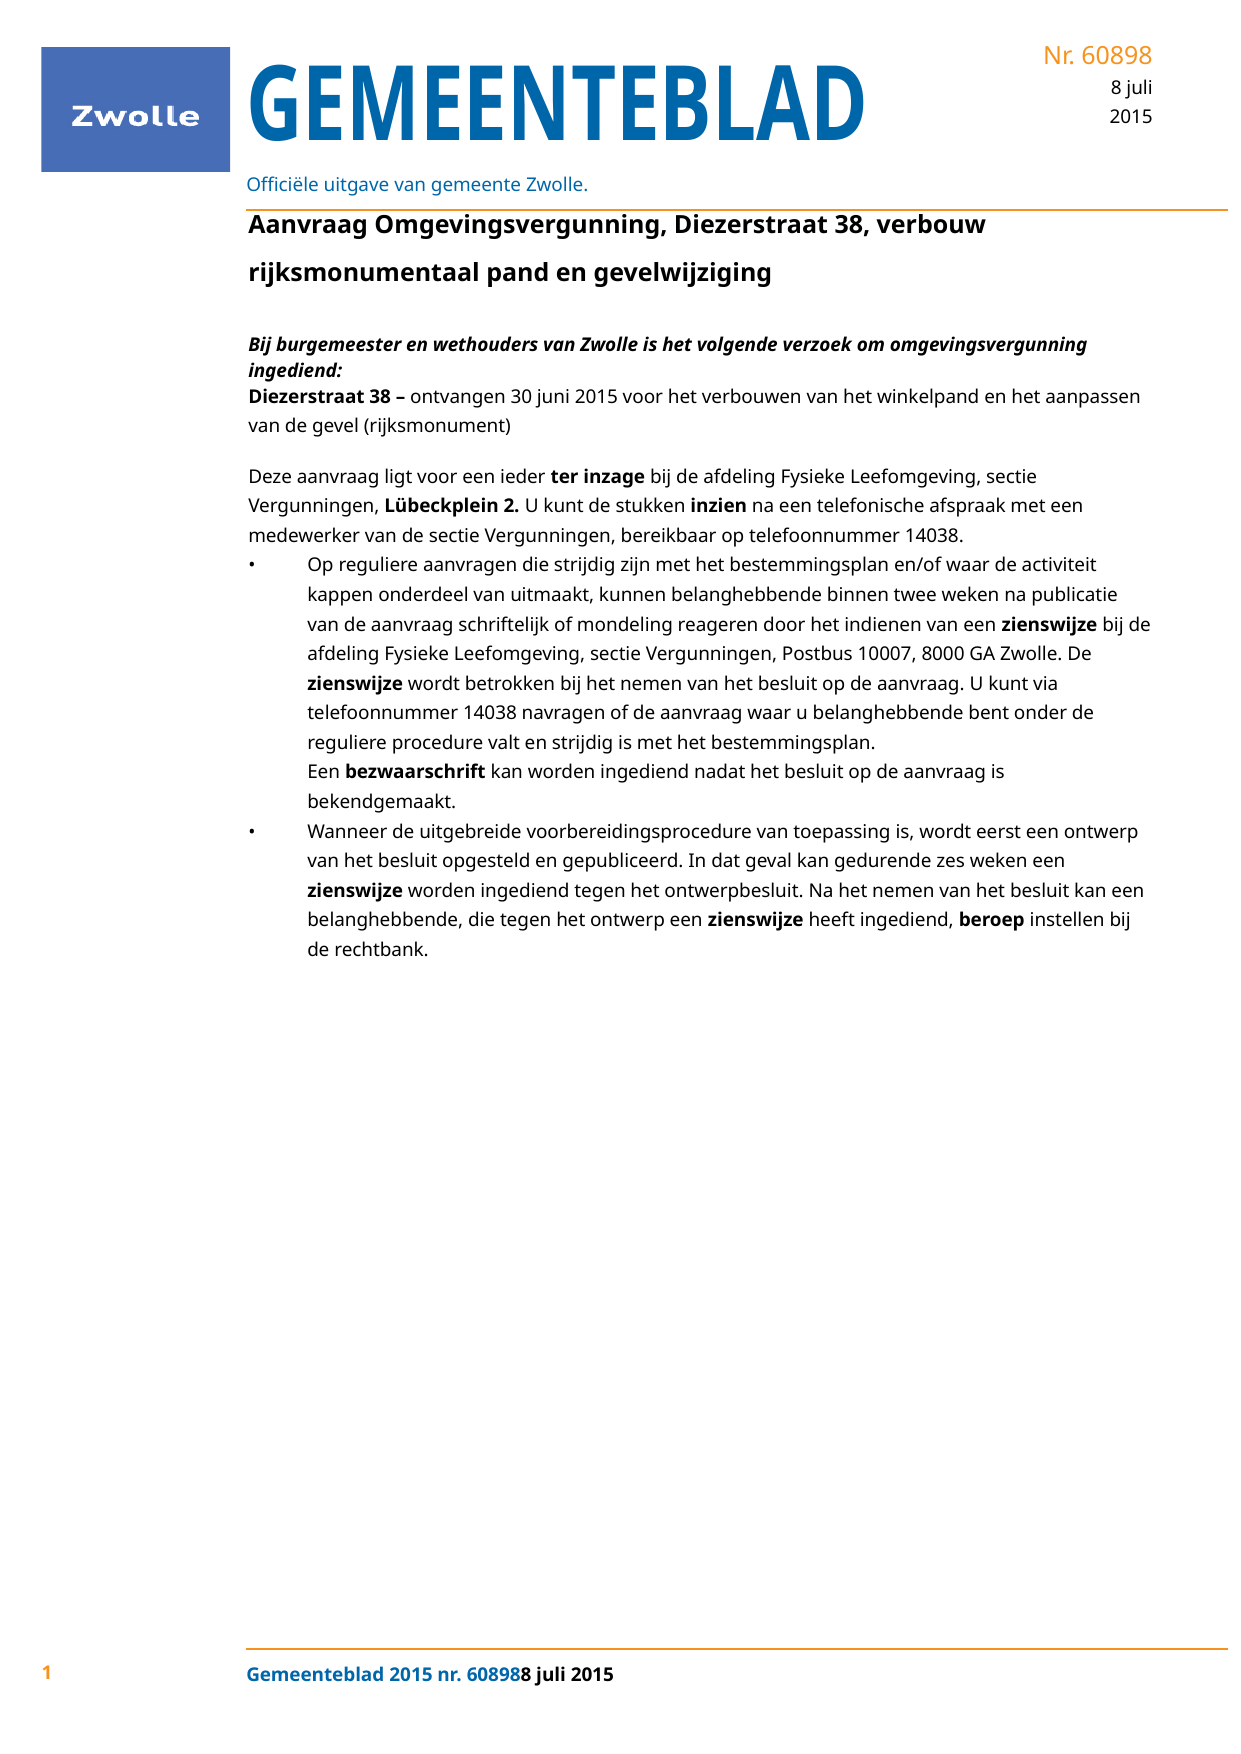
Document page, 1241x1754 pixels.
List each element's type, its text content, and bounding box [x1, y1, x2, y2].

text Bij burgemeester en wethouders van Zwolle is het volgende verzoek om omgevingsvergunning ingediend: [248, 331, 1152, 383]
picture [41, 47, 231, 172]
list Op reguliere aanvragen die strijdig zijn met het bestemmingsplan en/of waar de activiteit kappen onderdeel van uitmaakt, kunnen belanghebbende binnen twee weken na publicatie van de aanvraag schriftelijk of mondeling reageren door het indienen van een zienswijze bij de afdeling Fysieke Leefomgeving, sectie Vergunningen, Postbus 10007, 8000 GA Zwolle. De zienswijze wordt betrokken bij het nemen van het besluit op de aanvraag. U kunt via telefoonnummer 14038 navragen of de aanvraag waar u belanghebbende bent onder de reguliere procedure valt en strijdig is met het bestemmingsplan. [248, 552, 1152, 755]
text Deze aanvraag ligt voor een ieder ter inzage bij de afdeling Fysieke Leefomgeving, sectie Vergunningen, Lübeckplein 2. U kunt de stukken inzien na een telefonische afspraak met een medewerker van de sectie Vergunningen, bereikbaar op telefoonnummer 14038. [248, 463, 1152, 548]
list Een bezwaarschrift kan worden ingediend nadat het besluit op de aanvraag is bekendgemaakt. [248, 759, 1152, 814]
text Diezerstraat 38 – ontvangen 30 juni 2015 voor het verbouwen van het winkelpand en het aanpassen van de gevel (rijksmonument) [248, 383, 1152, 438]
list Wanneer de uitgebreide voorbereidingsprocedure van toepassing is, wordt eerst een ontwerp van het besluit opgesteld en gepubliceerd. In dat geval kan gedurende zes weken een zienswijze worden ingediend tegen het ontwerpbesluit. Na het nemen van het besluit kan een belanghebbende, die tegen het ontwerp een zienswijze heeft ingediend, beroep instellen bij de rechtbank. [248, 818, 1152, 962]
text Aanvraag Omgevingsvergunning, Diezerstraat 38, verbouw rijksmonumentaal pand en gevelwijziging [248, 211, 1152, 288]
